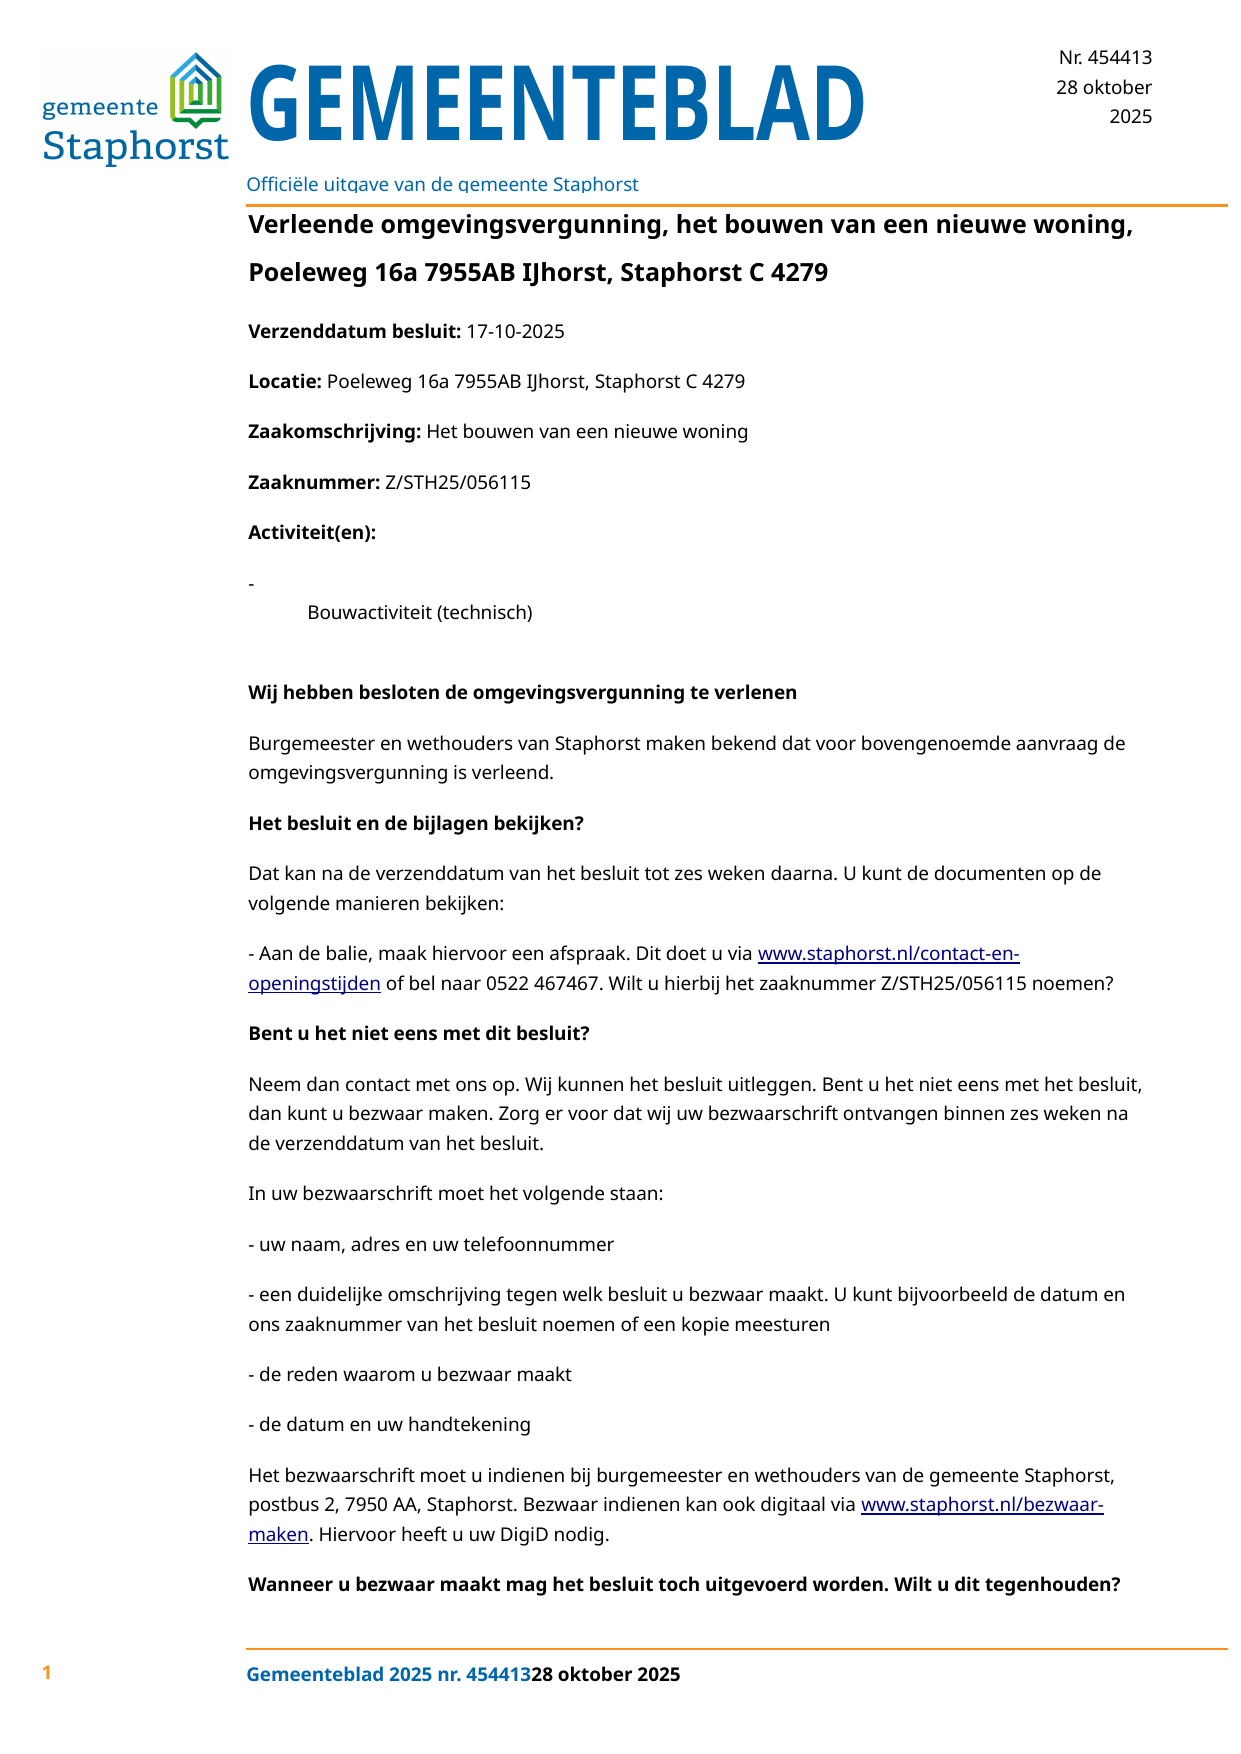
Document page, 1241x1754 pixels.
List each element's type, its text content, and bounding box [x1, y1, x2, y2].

text Neem dan contact met ons op. Wij kunnen het besluit uitleggen. Bent u het niet eens met het besluit, dan kunt u bezwaar maken. Zorg er voor dat wij uw bezwaarschrift ontvangen binnen zes weken na de verzenddatum van het besluit. [248, 1071, 1152, 1156]
text - Aan de balie, maak hiervoor een afspraak. Dit doet u via www.staphorst.nl/contact-en-openingstijden of bel naar 0522 467467. Wilt u hierbij het zaaknummer Z/STH25/056115 noemen? [248, 940, 1152, 996]
text Verleende omgevingsvergunning, het bouwen van een nieuwe woning, Poeleweg 16a 7955AB IJhorst, Staphorst C 4279 [248, 207, 1152, 288]
text Activiteit(en): [248, 519, 1152, 545]
text - de datum en uw handtekening [248, 1412, 1152, 1437]
text Zaaknummer: Z/STH25/056115 [248, 469, 1152, 495]
text In uw bezwaarschrift moet het volgende staan: [248, 1180, 1152, 1206]
text Burgemeester en wethouders van Staphorst maken bekend dat voor bovengenoemde aanvraag de omgevingsvergunning is verleend. [248, 730, 1152, 785]
text - uw naam, adres en uw telefoonnummer [248, 1231, 1152, 1257]
text Wij hebben besloten de omgevingsvergunning te verlenen [248, 679, 1152, 705]
text Zaakomschrijving: Het bouwen van een nieuwe woning [248, 419, 1152, 444]
text Verzenddatum besluit: 17-10-2025 [248, 318, 1152, 344]
text Bent u het niet eens met dit besluit? [248, 1020, 1152, 1046]
picture [41, 47, 231, 172]
text Locatie: Poeleweg 16a 7955AB IJhorst, Staphorst C 4279 [248, 368, 1152, 394]
text - de reden waarom u bezwaar maakt [248, 1361, 1152, 1387]
text Het bezwaarschrift moet u indienen bij burgemeester en wethouders van de gemeente Staphorst, postbus 2, 7950 AA, Staphorst. Bezwaar indienen kan ook digitaal via www.staphorst.nl/bezwaar-maken. Hiervoor heeft u uw DigiD nodig. [248, 1462, 1152, 1547]
text Wanneer u bezwaar maakt mag het besluit toch uitgevoerd worden. Wilt u dit tegenhouden? [248, 1572, 1152, 1597]
text Het besluit en de bijlagen bekijken? [248, 810, 1152, 836]
text Dat kan na de verzenddatum van het besluit tot zes weken daarna. U kunt de documenten op de volgende manieren bekijken: [248, 860, 1152, 916]
list Bouwactiviteit (technisch) [248, 599, 1152, 625]
text - een duidelijke omschrijving tegen welk besluit u bezwaar maakt. U kunt bijvoorbeeld de datum en ons zaaknummer van het besluit noemen of een kopie meesturen [248, 1281, 1152, 1337]
